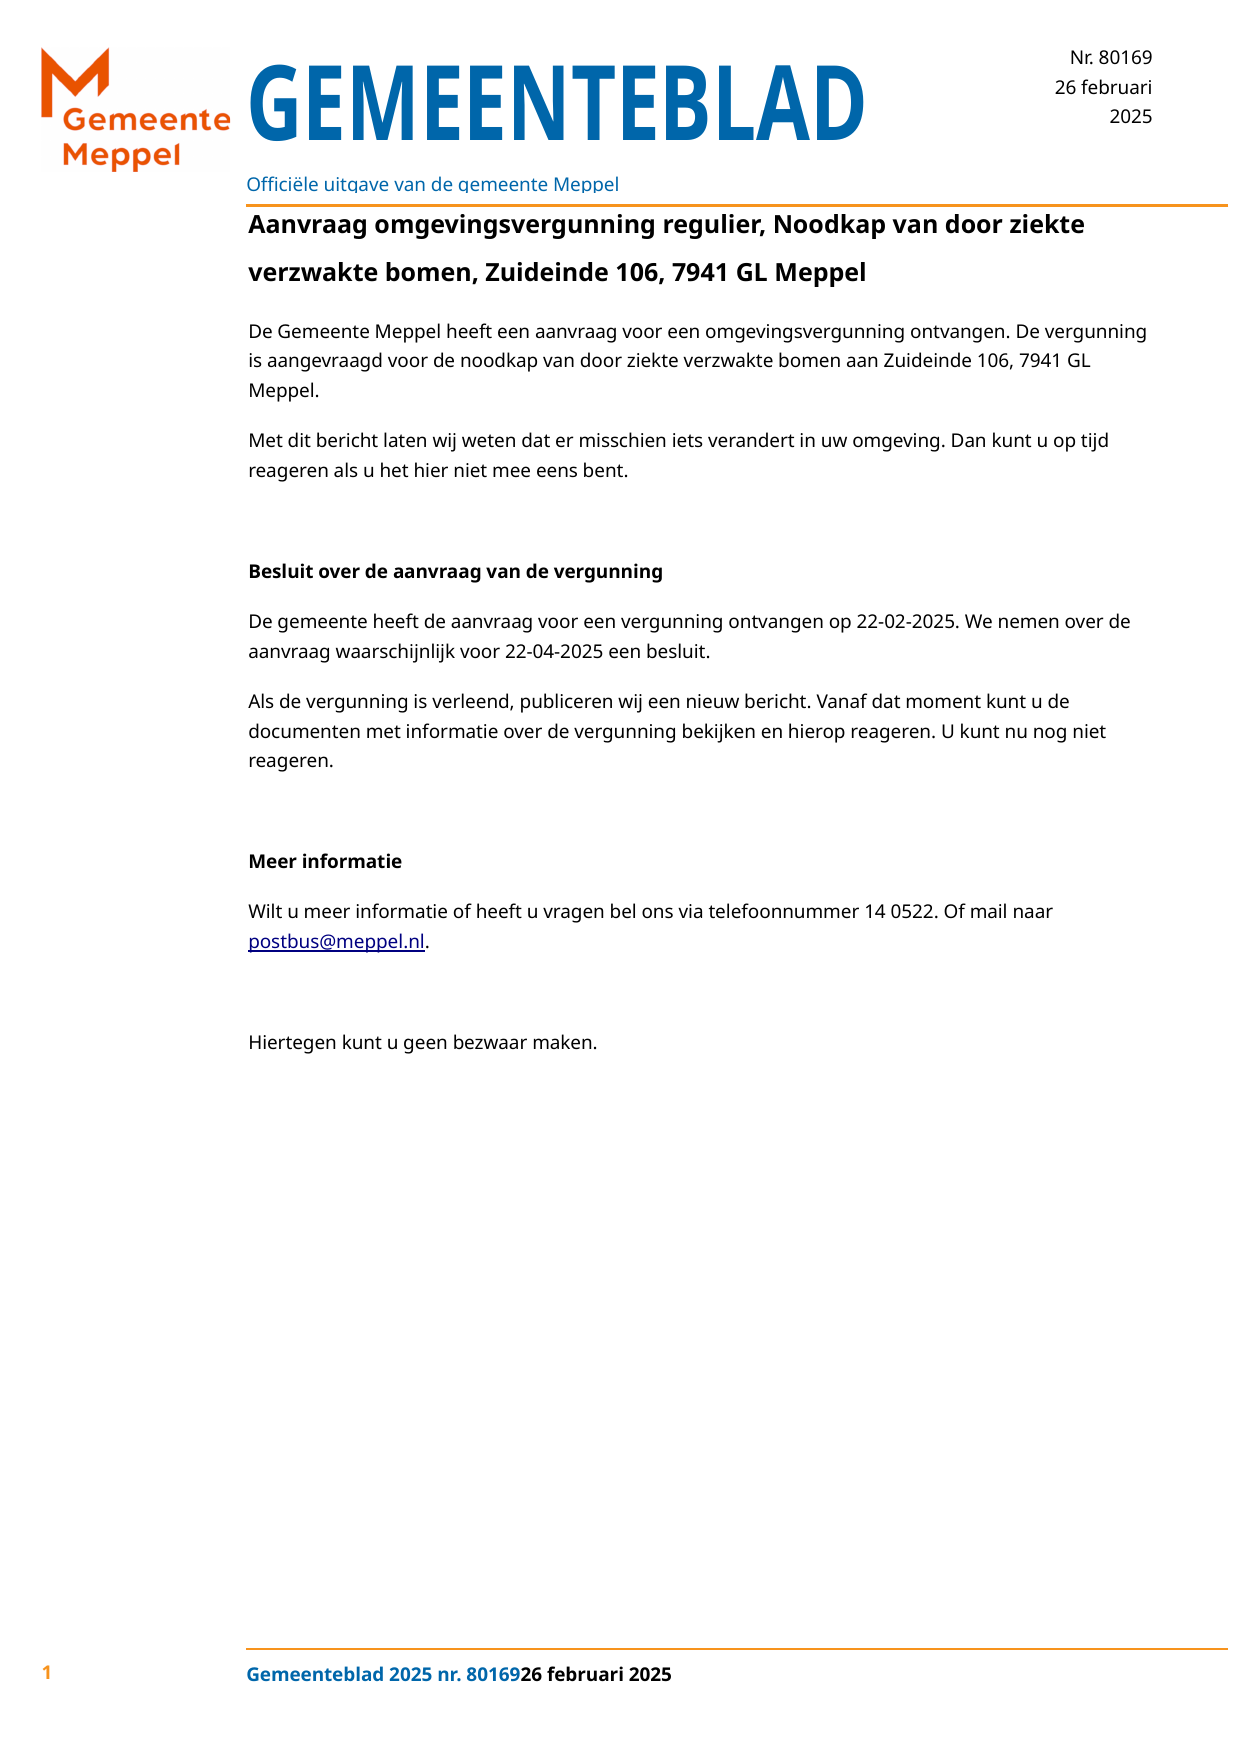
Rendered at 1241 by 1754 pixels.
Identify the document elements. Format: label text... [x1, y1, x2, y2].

text Aanvraag omgevingsvergunning regulier, Noodkap van door ziekte verzwakte bomen, Zuideinde 106, 7941 GL Meppel [248, 207, 1152, 288]
picture [41, 47, 231, 172]
text Met dit bericht laten wij weten dat er misschien iets verandert in uw omgeving. Dan kunt u op tijd reageren als u het hier niet mee eens bent. [248, 427, 1152, 483]
text De gemeente heeft de aanvraag voor een vergunning ontvangen op 22-02-2025. We nemen over de aanvraag waarschijnlijk voor 22-04-2025 een besluit. [248, 608, 1152, 664]
text Besluit over de aanvraag van de vergunning [248, 558, 1152, 584]
text Meer informatie [248, 848, 1152, 874]
text Wilt u meer informatie of heeft u vragen bel ons via telefoonnummer 14 0522. Of mail naar postbus@meppel.nl. [248, 899, 1152, 954]
text De Gemeente Meppel heeft een aanvraag voor een omgevingsvergunning ontvangen. De vergunning is aangevraagd voor de noodkap van door ziekte verzwakte bomen aan Zuideinde 106, 7941 GL Meppel. [248, 318, 1152, 403]
text Hiertegen kunt u geen bezwaar maken. [248, 1029, 1152, 1055]
text Als de vergunning is verleend, publiceren wij een nieuw bericht. Vanaf dat moment kunt u de documenten met informatie over de vergunning bekijken en hierop reageren. U kunt nu nog niet reageren. [248, 688, 1152, 773]
